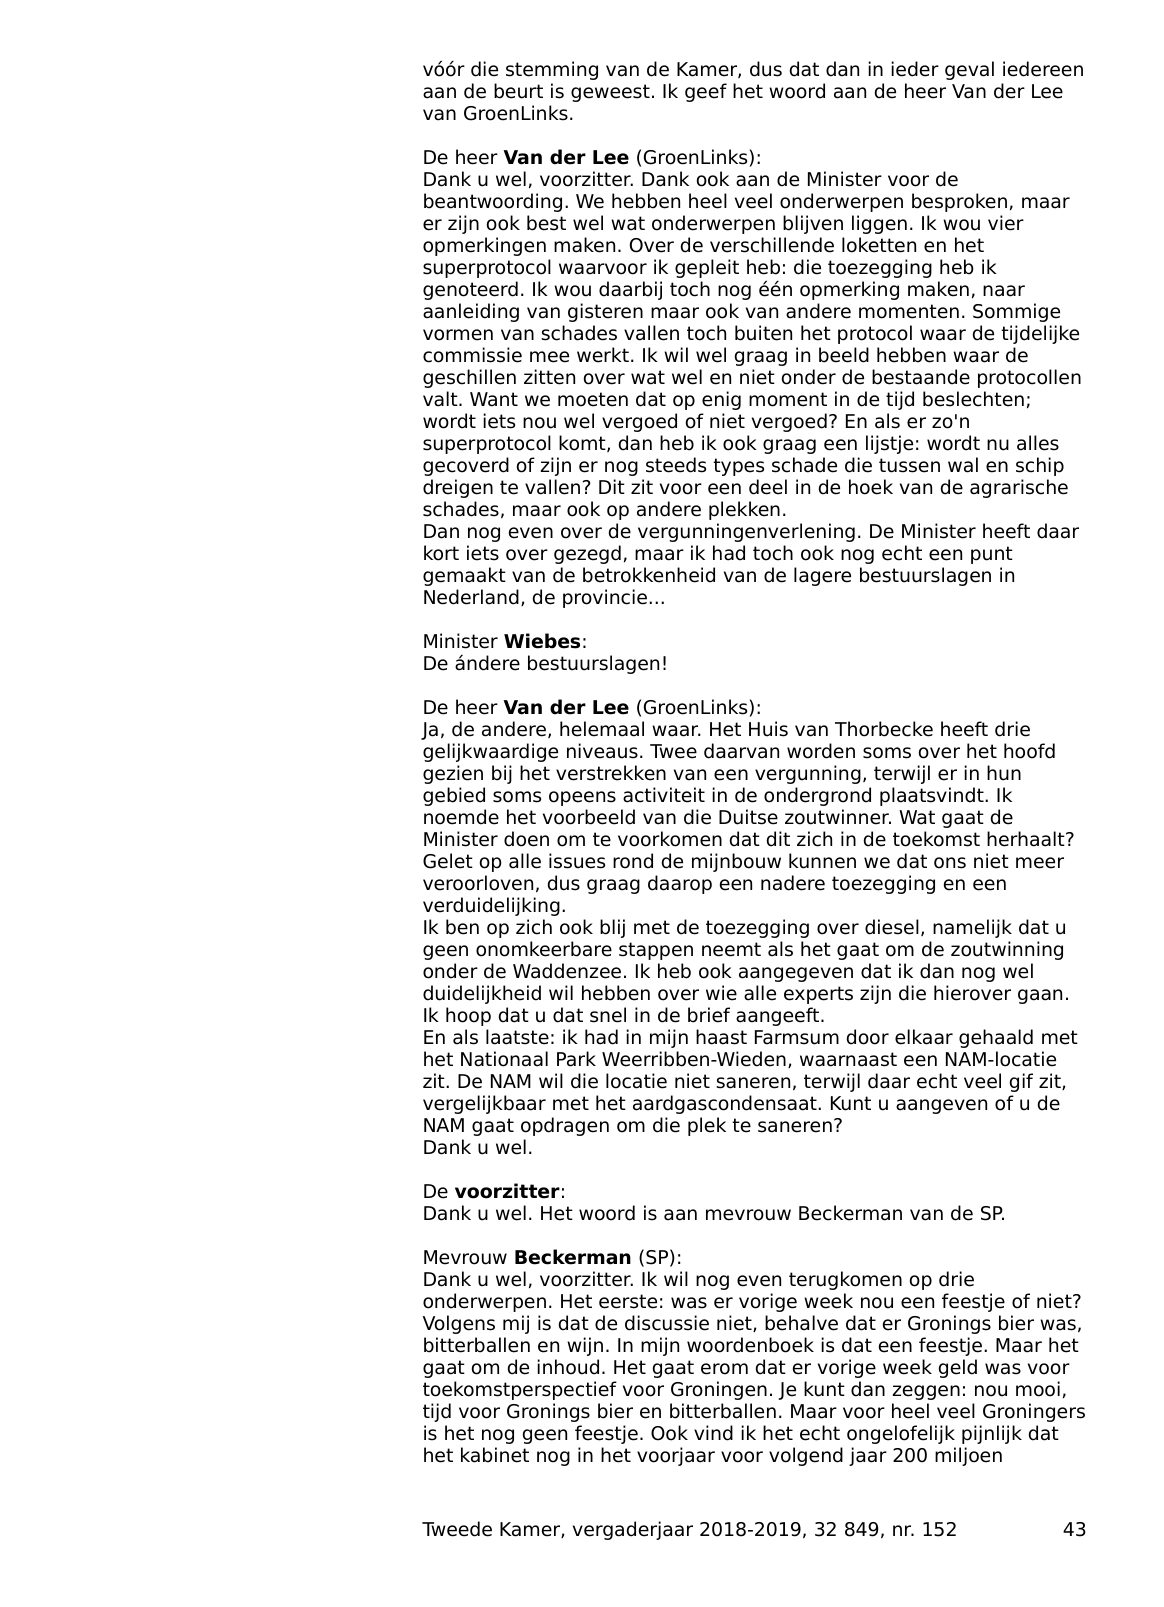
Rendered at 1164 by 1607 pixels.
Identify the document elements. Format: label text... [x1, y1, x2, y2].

text Dank u wel, voorzitter. Dank ook aan de Minister voor de beantwoording. We hebben heel veel onderwerpen besproken, maar er zijn ook best wel wat onderwerpen blijven liggen. Ik wou vier opmerkingen maken. Over de verschillende loketten en het superprotocol waarvoor ik gepleit heb: die toezegging heb ik genoteerd. Ik wou daarbij toch nog één opmerking maken, naar aanleiding van gisteren maar ook van andere momenten. Sommige vormen van schades vallen toch buiten het protocol waar de tijdelijke commissie mee werkt. Ik wil wel graag in beeld hebben waar de geschillen zitten over wat wel en niet onder de bestaande protocollen valt. Want we moeten dat op enig moment in de tijd beslechten; wordt iets nou wel vergoed of niet vergoed? En als er zo'n superprotocol komt, dan heb ik ook graag een lijstje: wordt nu alles gecoverd of zijn er nog steeds types schade die tussen wal en schip dreigen te vallen? Dit zit voor een deel in de hoek van de agrarische schades, maar ook op andere plekken. [422, 169, 1087, 521]
text Minister Wiebes: [422, 631, 1087, 653]
text En als laatste: ik had in mijn haast Farmsum door elkaar gehaald met het Nationaal Park Weerribben-Wieden, waarnaast een NAM-locatie zit. De NAM wil die locatie niet saneren, terwijl daar echt veel gif zit, vergelijkbaar met het aardgascondensaat. Kunt u aangeven of u de NAM gaat opdragen om die plek te saneren? [422, 1027, 1087, 1137]
text De heer Van der Lee (GroenLinks): [422, 697, 1087, 719]
text Dank u wel. Het woord is aan mevrouw Beckerman van de SP. [422, 1203, 1087, 1225]
text Dan nog even over de vergunningenverlening. De Minister heeft daar kort iets over gezegd, maar ik had toch ook nog echt een punt gemaakt van de betrokkenheid van de lagere bestuurslagen in Nederland, de provincie... [422, 521, 1087, 609]
text De voorzitter: [422, 1181, 1087, 1203]
text Mevrouw Beckerman (SP): [422, 1247, 1087, 1269]
text Ja, de andere, helemaal waar. Het Huis van Thorbecke heeft drie gelijkwaardige niveaus. Twee daarvan worden soms over het hoofd gezien bij het verstrekken van een vergunning, terwijl er in hun gebied soms opeens activiteit in de ondergrond plaatsvindt. Ik noemde het voorbeeld van die Duitse zoutwinner. Wat gaat de Minister doen om te voorkomen dat dit zich in de toekomst herhaalt? Gelet op alle issues rond de mijnbouw kunnen we dat ons niet meer veroorloven, dus graag daarop een nadere toezegging en een verduidelijking. [422, 719, 1087, 917]
text Dank u wel, voorzitter. Ik wil nog even terugkomen op drie onderwerpen. Het eerste: was er vorige week nou een feestje of niet? Volgens mij is dat de discussie niet, behalve dat er Gronings bier was, bitterballen en wijn. In mijn woordenboek is dat een feestje. Maar het gaat om de inhoud. Het gaat erom dat er vorige week geld was voor toekomstperspectief voor Groningen. Je kunt dan zeggen: nou mooi, tijd voor Gronings bier en bitterballen. Maar voor heel veel Groningers is het nog geen feestje. Ook vind ik het echt ongelofelijk pijnlijk dat het kabinet nog in het voorjaar voor volgend jaar 200 miljoen [422, 1269, 1087, 1467]
text Ik ben op zich ook blij met de toezegging over diesel, namelijk dat u geen onomkeerbare stappen neemt als het gaat om de zoutwinning onder de Waddenzee. Ik heb ook aangegeven dat ik dan nog wel duidelijkheid wil hebben over wie alle experts zijn die hierover gaan. Ik hoop dat u dat snel in de brief aangeeft. [422, 917, 1087, 1027]
text De heer Van der Lee (GroenLinks): [422, 147, 1087, 169]
text De ándere bestuurslagen! [422, 653, 1087, 675]
text Dank u wel. [422, 1137, 1087, 1159]
text vóór die stemming van de Kamer, dus dat dan in ieder geval iedereen aan de beurt is geweest. Ik geef het woord aan de heer Van der Lee van GroenLinks. [422, 59, 1087, 125]
